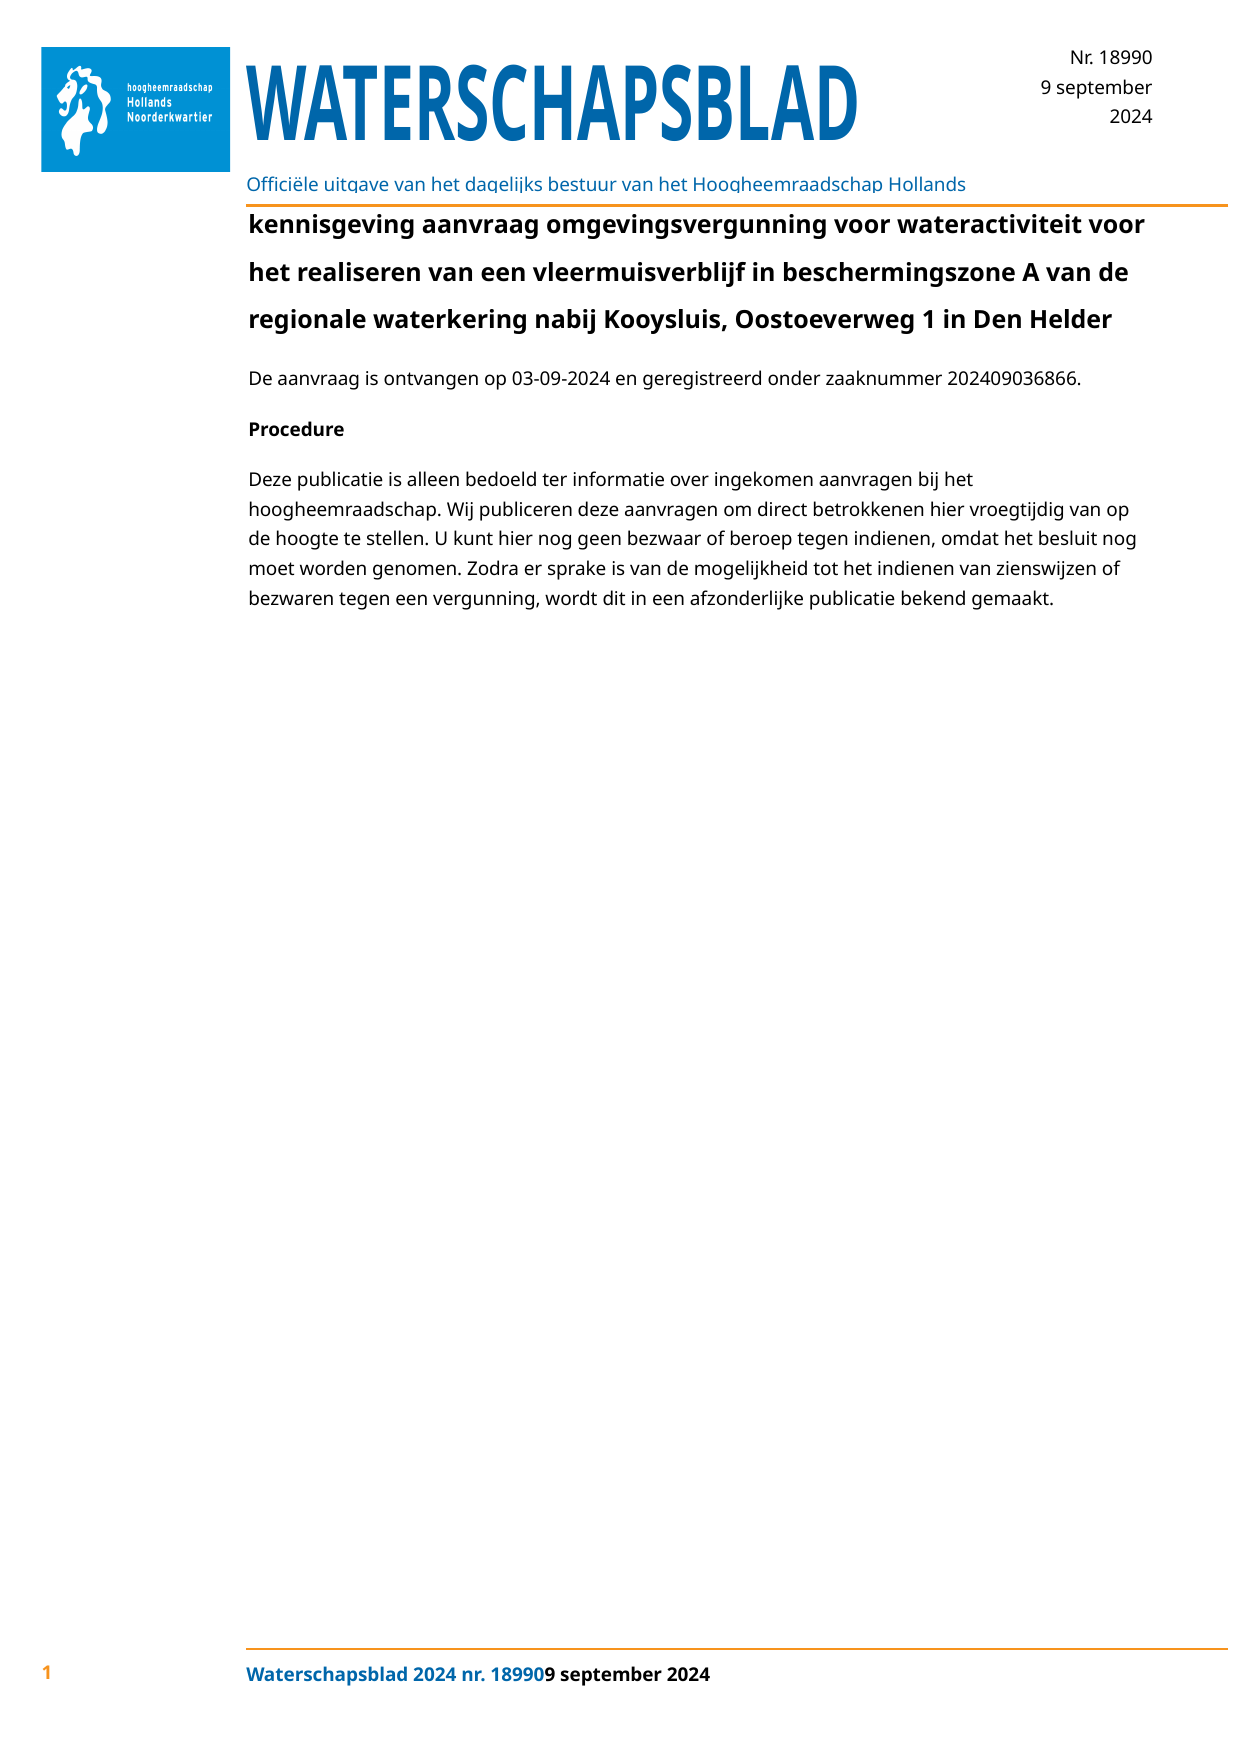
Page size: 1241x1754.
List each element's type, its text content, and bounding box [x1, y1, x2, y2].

text Deze publicatie is alleen bedoeld ter informatie over ingekomen aanvragen bij het hoogheemraadschap. Wij publiceren deze aanvragen om direct betrokkenen hier vroegtijdig van op de hoogte te stellen. U kunt hier nog geen bezwaar of beroep tegen indienen, omdat het besluit nog moet worden genomen. Zodra er sprake is van de mogelijkheid tot het indienen van zienswijzen of bezwaren tegen een vergunning, wordt dit in een afzonderlijke publicatie bekend gemaakt. [248, 466, 1152, 610]
picture [128, 113, 133, 121]
picture [58, 80, 77, 116]
text Procedure [248, 416, 1152, 442]
text De aanvraag is ontvangen op 03-09-2024 en geregistreerd onder zaaknummer 202409036866. [248, 366, 1152, 391]
picture [76, 67, 110, 133]
picture [128, 98, 133, 106]
picture [62, 100, 92, 155]
text kennisgeving aanvraag omgevingsvergunning voor wateractiviteit voor het realiseren van een vleermuisverblijf in beschermingszone A van de regionale waterkering nabij Kooysluis, Oostoeverweg 1 in Den Helder [248, 207, 1152, 336]
picture [68, 69, 73, 79]
picture [80, 86, 87, 93]
